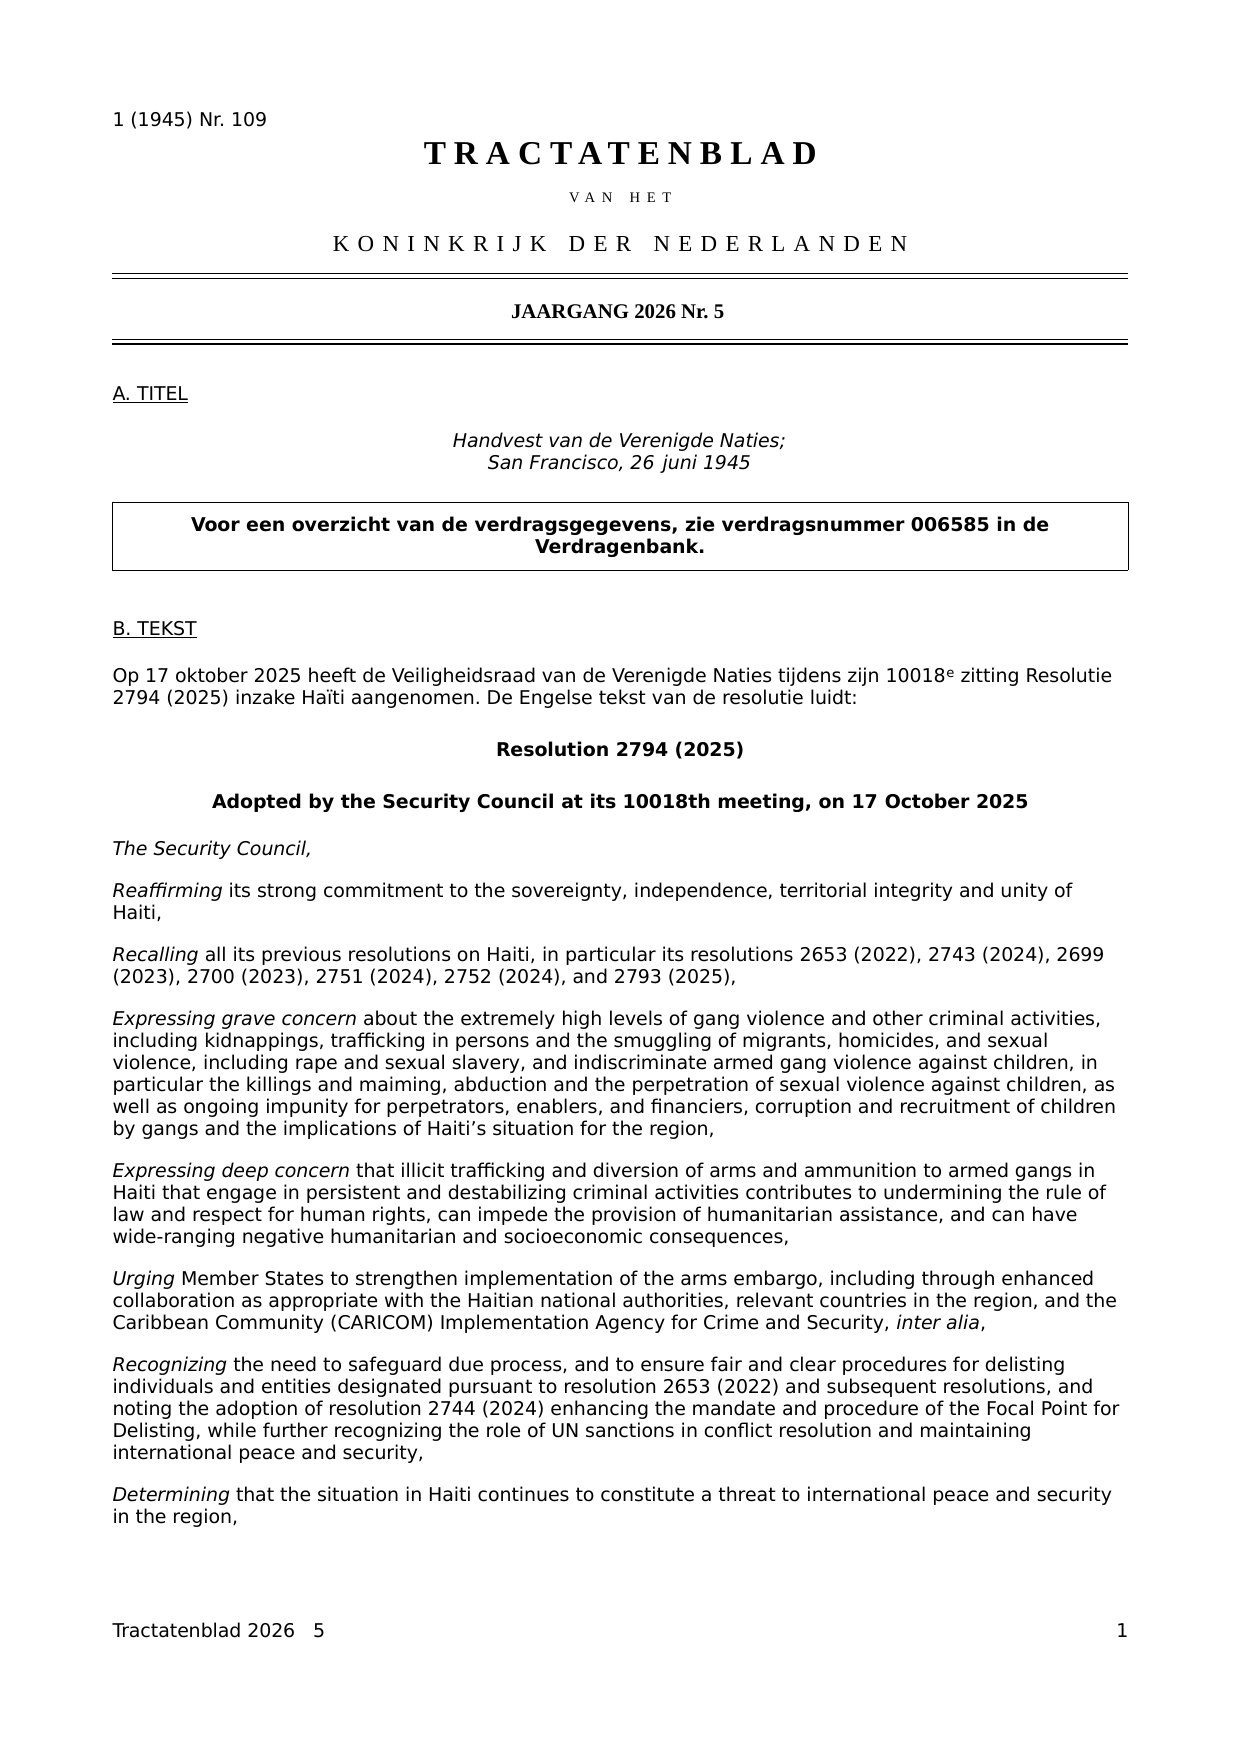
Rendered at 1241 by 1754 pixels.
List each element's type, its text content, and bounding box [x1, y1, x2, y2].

text Expressing grave concern about the extremely high levels of gang violence and other criminal activities, including kidnappings, trafficking in persons and the smuggling of migrants, homicides, and sexual violence, including rape and sexual slavery, and indiscriminate armed gang violence against children, in particular the killings and maiming, abduction and the perpetration of sexual violence against children, as well as ongoing impunity for perpetrators, enablers, and financiers, corruption and recruitment of children by gangs and the implications of Haiti’s situation for the region, [112, 1008, 1128, 1140]
text KONINKRIJK DER NEDERLANDEN [112, 229, 1128, 256]
subtitle Resolution 2794 (2025) [112, 739, 1128, 761]
text Op 17 oktober 2025 heeft de Veiligheidsraad van de Verenigde Naties tijdens zijn 10018e zitting Resolutie 2794 (2025) inzake Haïti aangenomen. De Engelse tekst van de resolutie luidt: [112, 665, 1128, 709]
text Reaffirming its strong commitment to the sovereignty, independence, territorial integrity and unity of Haiti, [112, 880, 1128, 924]
text Expressing deep concern that illicit trafficking and diversion of arms and ammunition to armed gangs in Haiti that engage in persistent and destabilizing criminal activities contributes to undermining the rule of law and respect for human rights, can impede the provision of humanitarian assistance, and can have wide-ranging negative humanitarian and socioeconomic consequences, [112, 1160, 1128, 1248]
text Handvest van de Verenigde Naties; [112, 430, 1128, 452]
text Recognizing the need to safeguard due process, and to ensure fair and clear procedures for delisting individuals and entities designated pursuant to resolution 2653 (2022) and subsequent resolutions, and noting the adoption of resolution 2744 (2024) enhancing the mandate and procedure of the Focal Point for Delisting, while further recognizing the role of UN sanctions in conflict resolution and maintaining international peace and security, [112, 1354, 1128, 1463]
text Determining that the situation in Haiti continues to constitute a threat to international peace and security in the region, [112, 1483, 1128, 1527]
subtitle B. TEKST [112, 618, 1128, 640]
text Recalling all its previous resolutions on Haiti, in particular its resolutions 2653 (2022), 2743 (2024), 2699 (2023), 2700 (2023), 2751 (2024), 2752 (2024), and 2793 (2025), [112, 944, 1128, 988]
text Urging Member States to strengthen implementation of the arms embargo, including through enhanced collaboration as appropriate with the Haitian national authorities, relevant countries in the region, and the Caribbean Community (CARICOM) Implementation Agency for Crime and Security, inter alia, [112, 1268, 1128, 1334]
subtitle A. TITEL [112, 383, 1128, 405]
subtitle Adopted by the Security Council at its 10018th meeting, on 17 October 2025 [112, 791, 1128, 813]
text The Security Council, [112, 838, 1128, 860]
text 1 (1945) Nr. 109 [112, 109, 1128, 131]
text VAN HET [112, 189, 1128, 206]
text JAARGANG 2026 Nr. 5 [112, 299, 1128, 323]
text San Francisco, 26 juni 1945 [112, 452, 1128, 474]
text TRACTATENBLAD [112, 133, 1128, 172]
